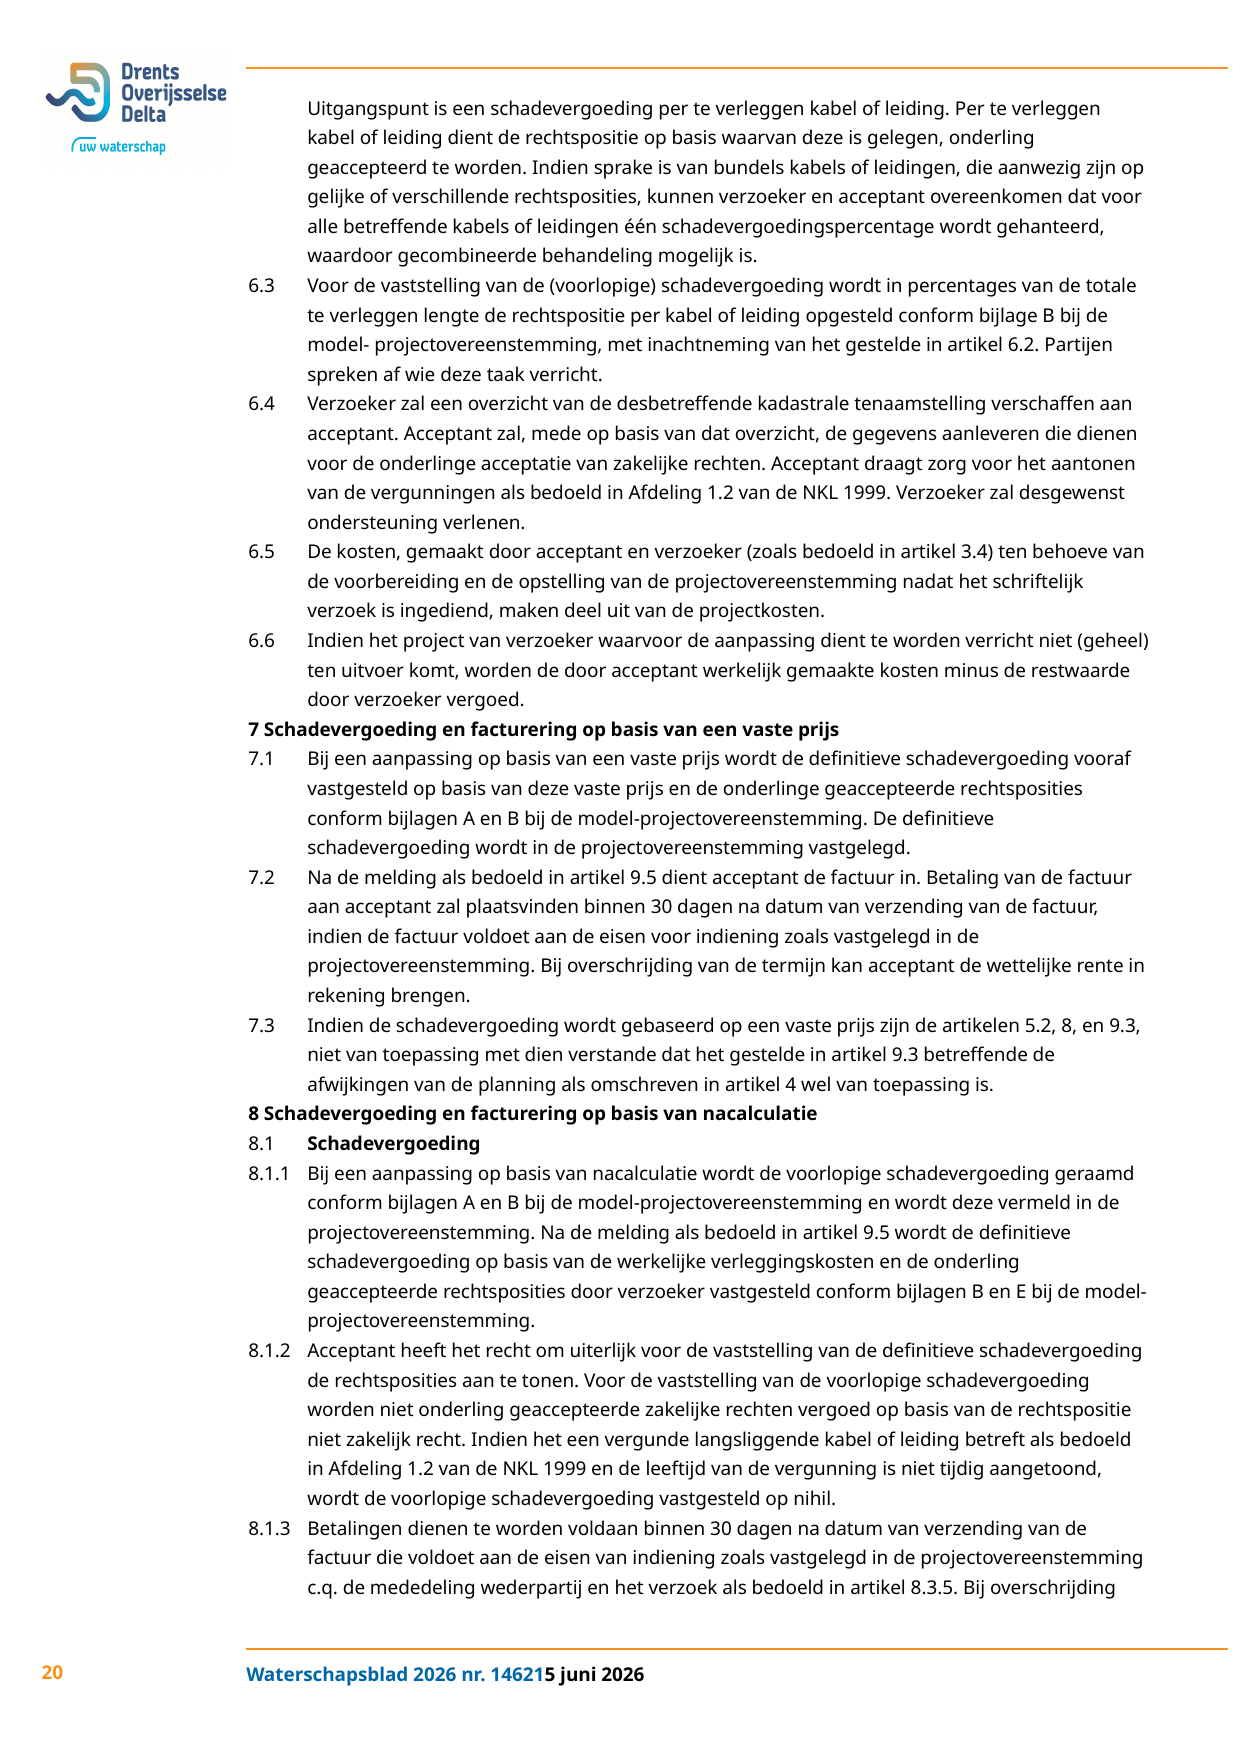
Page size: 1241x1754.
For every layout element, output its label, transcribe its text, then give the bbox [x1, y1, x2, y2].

list De kosten, gemaakt door acceptant en verzoeker (zoals bedoeld in artikel 3.4) ten behoeve van de voorbereiding en de opstelling van de projectovereenstemming nadat het schriftelijk verzoek is ingediend, maken deel uit van de projectkosten. [248, 538, 1152, 623]
list Uitgangspunt is een schadevergoeding per te verleggen kabel of leiding. Per te verleggen kabel of leiding dient de rechtspositie op basis waarvan deze is gelegen, onderling geaccepteerd te worden. Indien sprake is van bundels kabels of leidingen, die aanwezig zijn op gelijke of verschillende rechtsposities, kunnen verzoeker en acceptant overeenkomen dat voor alle betreffende kabels of leidingen één schadevergoedingspercentage wordt gehanteerd, waardoor gecombineerde behandeling mogelijk is. [248, 95, 1152, 268]
list Bij een aanpassing op basis van nacalculatie wordt de voorlopige schadevergoeding geraamd conform bijlagen A en B bij de model-projectovereenstemming en wordt deze vermeld in de projectovereenstemming. Na de melding als bedoeld in artikel 9.5 wordt de definitieve schadevergoeding op basis van de werkelijke verleggingskosten en de onderling geaccepteerde rechtsposities door verzoeker vastgesteld conform bijlagen B en E bij de model-projectovereenstemming. [248, 1160, 1152, 1333]
list Bij een aanpassing op basis van een vaste prijs wordt de definitieve schadevergoeding vooraf vastgesteld op basis van deze vaste prijs en de onderlinge geaccepteerde rechtsposities conform bijlagen A en B bij de model-projectovereenstemming. De definitieve schadevergoeding wordt in de projectovereenstemming vastgelegd. [248, 746, 1152, 860]
list Na de melding als bedoeld in artikel 9.5 dient acceptant de factuur in. Betaling van de factuur aan acceptant zal plaatsvinden binnen 30 dagen na datum van verzending van de factuur, indien de factuur voldoet aan de eisen voor indiening zoals vastgelegd in de projectovereenstemming. Bij overschrijding van de termijn kan acceptant de wettelijke rente in rekening brengen. [248, 864, 1152, 1008]
text 7 Schadevergoeding en facturering op basis van een vaste prijs [248, 716, 1152, 742]
list Verzoeker zal een overzicht van de desbetreffende kadastrale tenaamstelling verschaffen aan acceptant. Acceptant zal, mede op basis van dat overzicht, de gegevens aanleveren die dienen voor de onderlinge acceptatie van zakelijke rechten. Acceptant draagt zorg voor het aantonen van de vergunningen als bedoeld in Afdeling 1.2 van de NKL 1999. Verzoeker zal desgewenst ondersteuning verlenen. [248, 391, 1152, 535]
text 8 Schadevergoeding en facturering op basis van nacalculatie [248, 1101, 1152, 1126]
list Voor de vaststelling van de (voorlopige) schadevergoeding wordt in percentages van de totale te verleggen lengte de rechtspositie per kabel of leiding opgesteld conform bijlage B bij de model- projectovereenstemming, met inachtneming van het gestelde in artikel 6.2. Partijen spreken af wie deze taak verricht. [248, 272, 1152, 387]
list Schadevergoeding [248, 1130, 1152, 1156]
picture [41, 47, 231, 172]
list Indien de schadevergoeding wordt gebaseerd op een vaste prijs zijn de artikelen 5.2, 8, en 9.3, niet van toepassing met dien verstande dat het gestelde in artikel 9.3 betreffende de afwijkingen van de planning als omschreven in artikel 4 wel van toepassing is. [248, 1012, 1152, 1097]
list Indien het project van verzoeker waarvoor de aanpassing dient te worden verricht niet (geheel) ten uitvoer komt, worden de door acceptant werkelijk gemaakte kosten minus de restwaarde door verzoeker vergoed. [248, 627, 1152, 712]
list Betalingen dienen te worden voldaan binnen 30 dagen na datum van verzending van de factuur die voldoet aan de eisen van indiening zoals vastgelegd in de projectovereenstemming c.q. de mededeling wederpartij en het verzoek als bedoeld in artikel 8.3.5. Bij overschrijding [248, 1515, 1152, 1600]
list Acceptant heeft het recht om uiterlijk voor de vaststelling van de definitieve schadevergoeding de rechtsposities aan te tonen. Voor de vaststelling van de voorlopige schadevergoeding worden niet onderling geaccepteerde zakelijke rechten vergoed op basis van de rechtspositie niet zakelijk recht. Indien het een vergunde langsliggende kabel of leiding betreft als bedoeld in Afdeling 1.2 van de NKL 1999 en de leeftijd van de vergunning is niet tijdig aangetoond, wordt de voorlopige schadevergoeding vastgesteld op nihil. [248, 1337, 1152, 1511]
